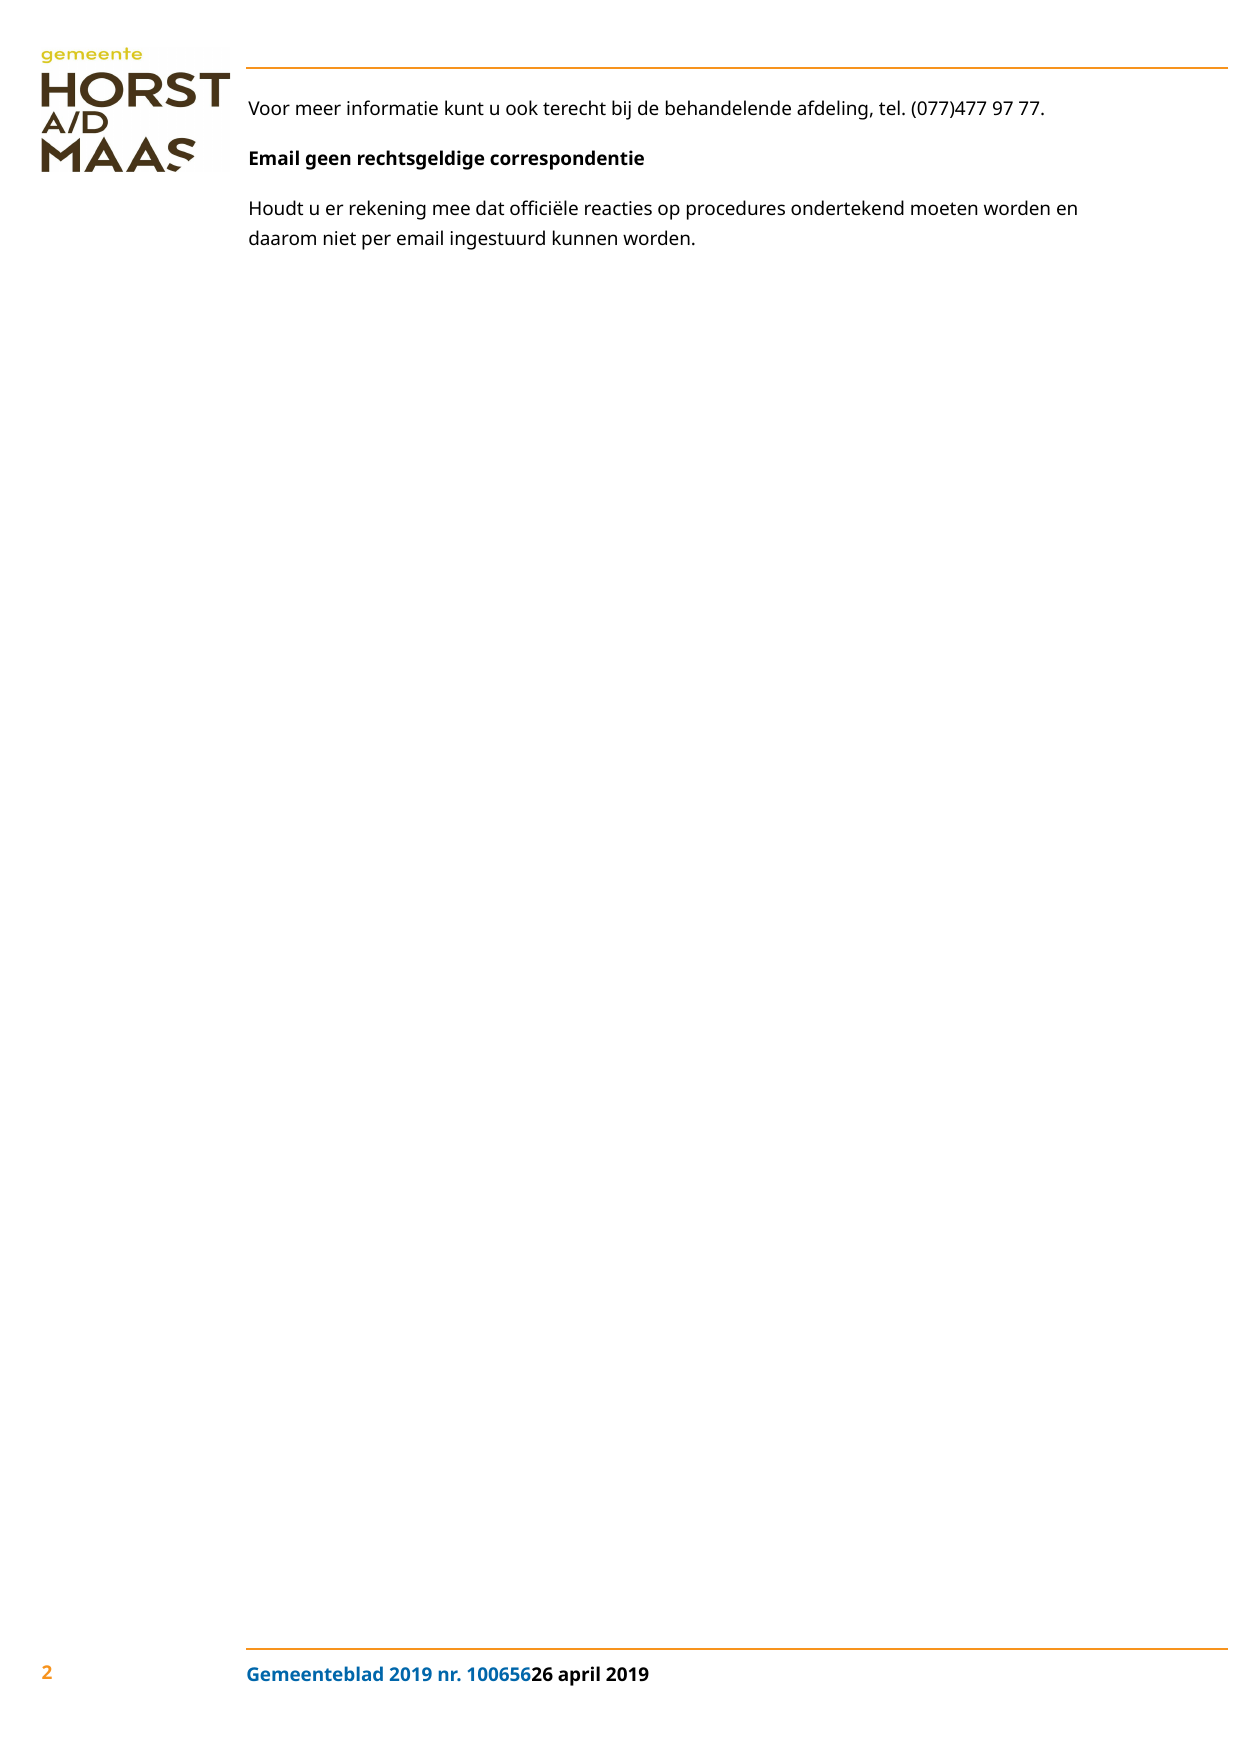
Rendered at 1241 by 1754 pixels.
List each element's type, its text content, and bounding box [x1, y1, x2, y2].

text Voor meer informatie kunt u ook terecht bij de behandelende afdeling, tel. (077)477 97 77. [248, 95, 1152, 121]
picture [41, 47, 231, 172]
text Houdt u er rekening mee dat officiële reacties op procedures ondertekend moeten worden en daarom niet per email ingestuurd kunnen worden. [248, 196, 1152, 251]
text Email geen rechtsgeldige correspondentie [248, 145, 1152, 171]
